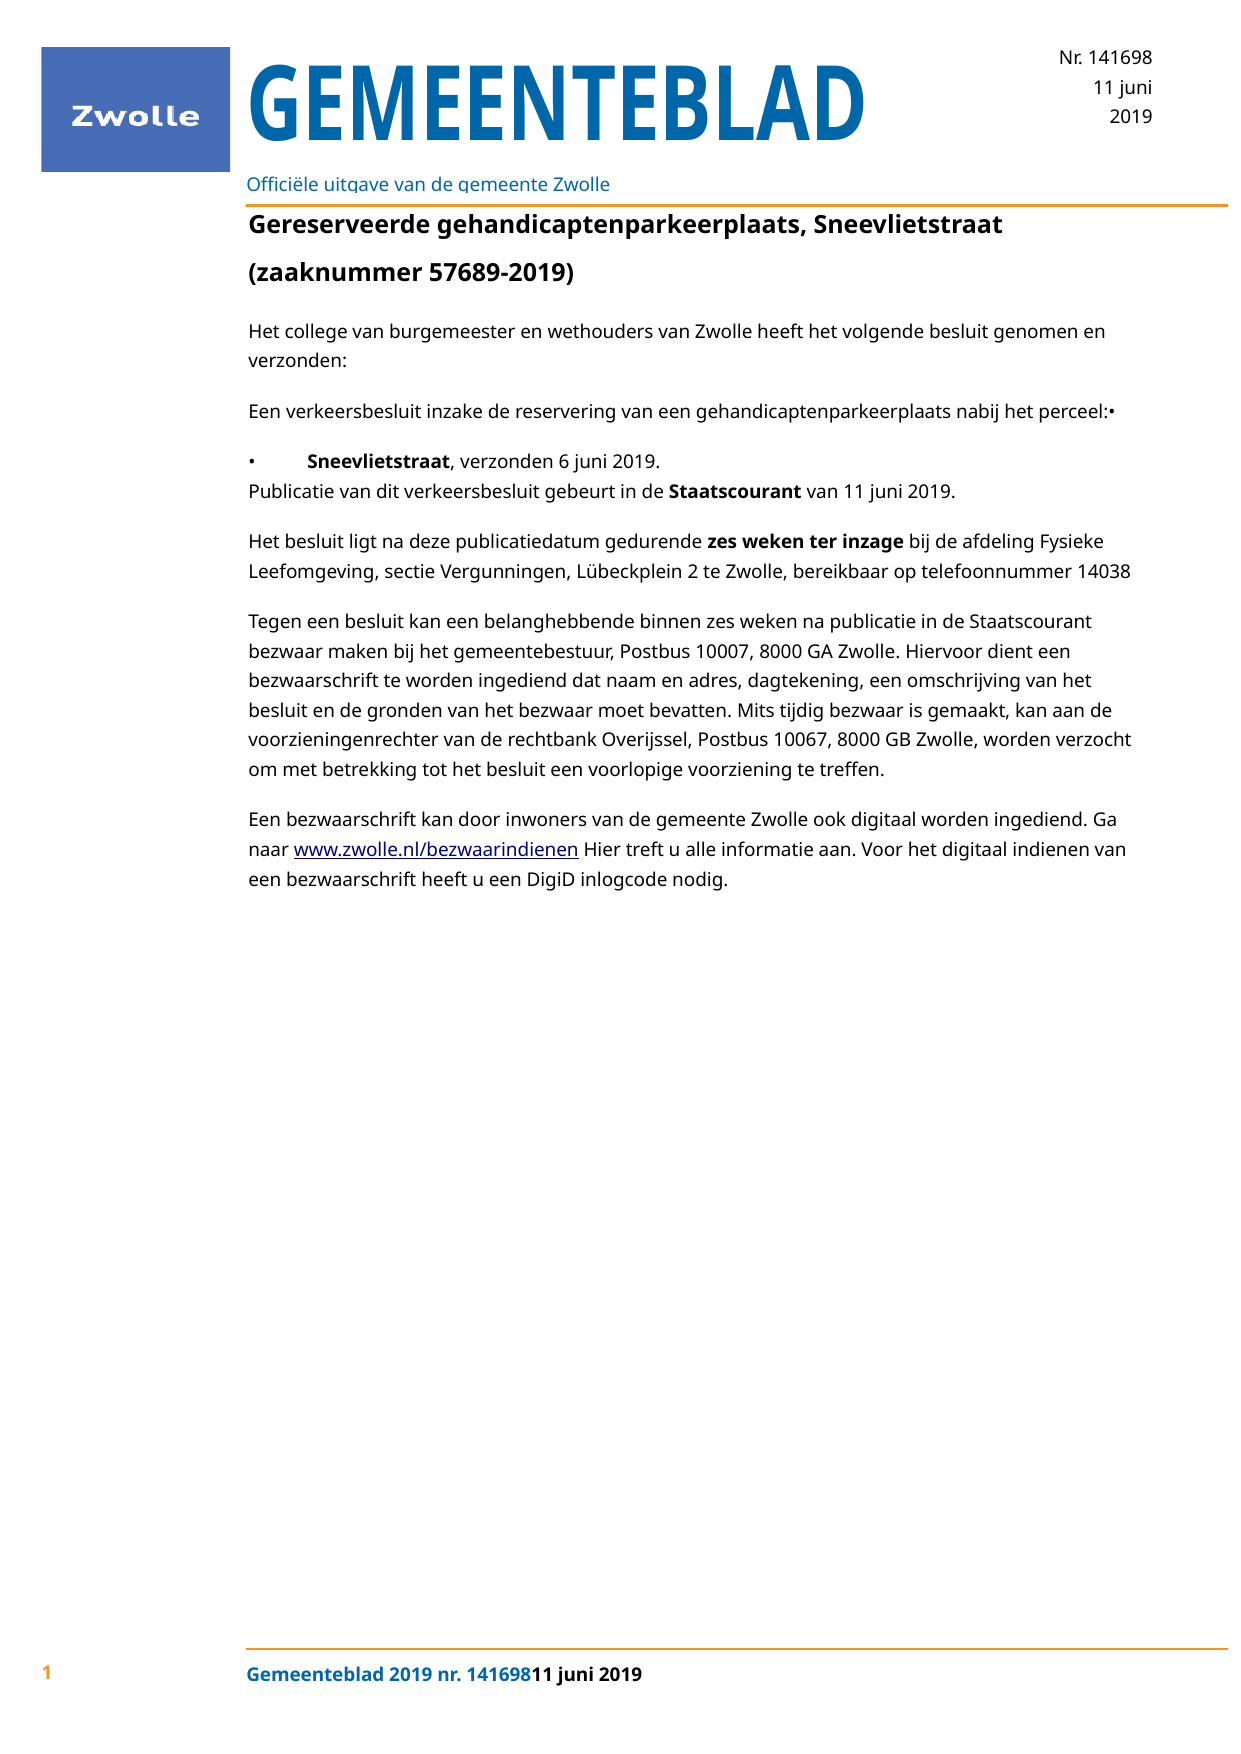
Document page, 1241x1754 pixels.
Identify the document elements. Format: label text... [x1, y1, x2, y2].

text Gereserveerde gehandicaptenparkeerplaats, Sneevlietstraat (zaaknummer 57689-2019) [248, 207, 1152, 288]
list Sneevlietstraat, verzonden 6 juni 2019. [248, 448, 1152, 474]
text Het besluit ligt na deze publicatiedatum gedurende zes weken ter inzage bij de afdeling Fysieke Leefomgeving, sectie Vergunningen, Lübeckplein 2 te Zwolle, bereikbaar op telefoonnummer 14038 [248, 528, 1152, 584]
text Het college van burgemeester en wethouders van Zwolle heeft het volgende besluit genomen en verzonden: [248, 318, 1152, 373]
picture [41, 47, 231, 172]
text Publicatie van dit verkeersbesluit gebeurt in de Staatscourant van 11 juni 2019. [248, 478, 1152, 504]
text Tegen een besluit kan een belanghebbende binnen zes weken na publicatie in de Staatscourant bezwaar maken bij het gemeentebestuur, Postbus 10007, 8000 GA Zwolle. Hiervoor dient een bezwaarschrift te worden ingediend dat naam en adres, dagtekening, een omschrijving van het besluit en de gronden van het bezwaar moet bevatten. Mits tijdig bezwaar is gemaakt, kan aan de voorzieningenrechter van de rechtbank Overijssel, Postbus 10067, 8000 GB Zwolle, worden verzocht om met betrekking tot het besluit een voorlopige voorziening te treffen. [248, 608, 1152, 782]
text Een verkeersbesluit inzake de reservering van een gehandicaptenparkeerplaats nabij het perceel:• [248, 398, 1152, 424]
text Een bezwaarschrift kan door inwoners van de gemeente Zwolle ook digitaal worden ingediend. Ga naar www.zwolle.nl/bezwaarindienen Hier treft u alle informatie aan. Voor het digitaal indienen van een bezwaarschrift heeft u een DigiD inlogcode nodig. [248, 807, 1152, 892]
